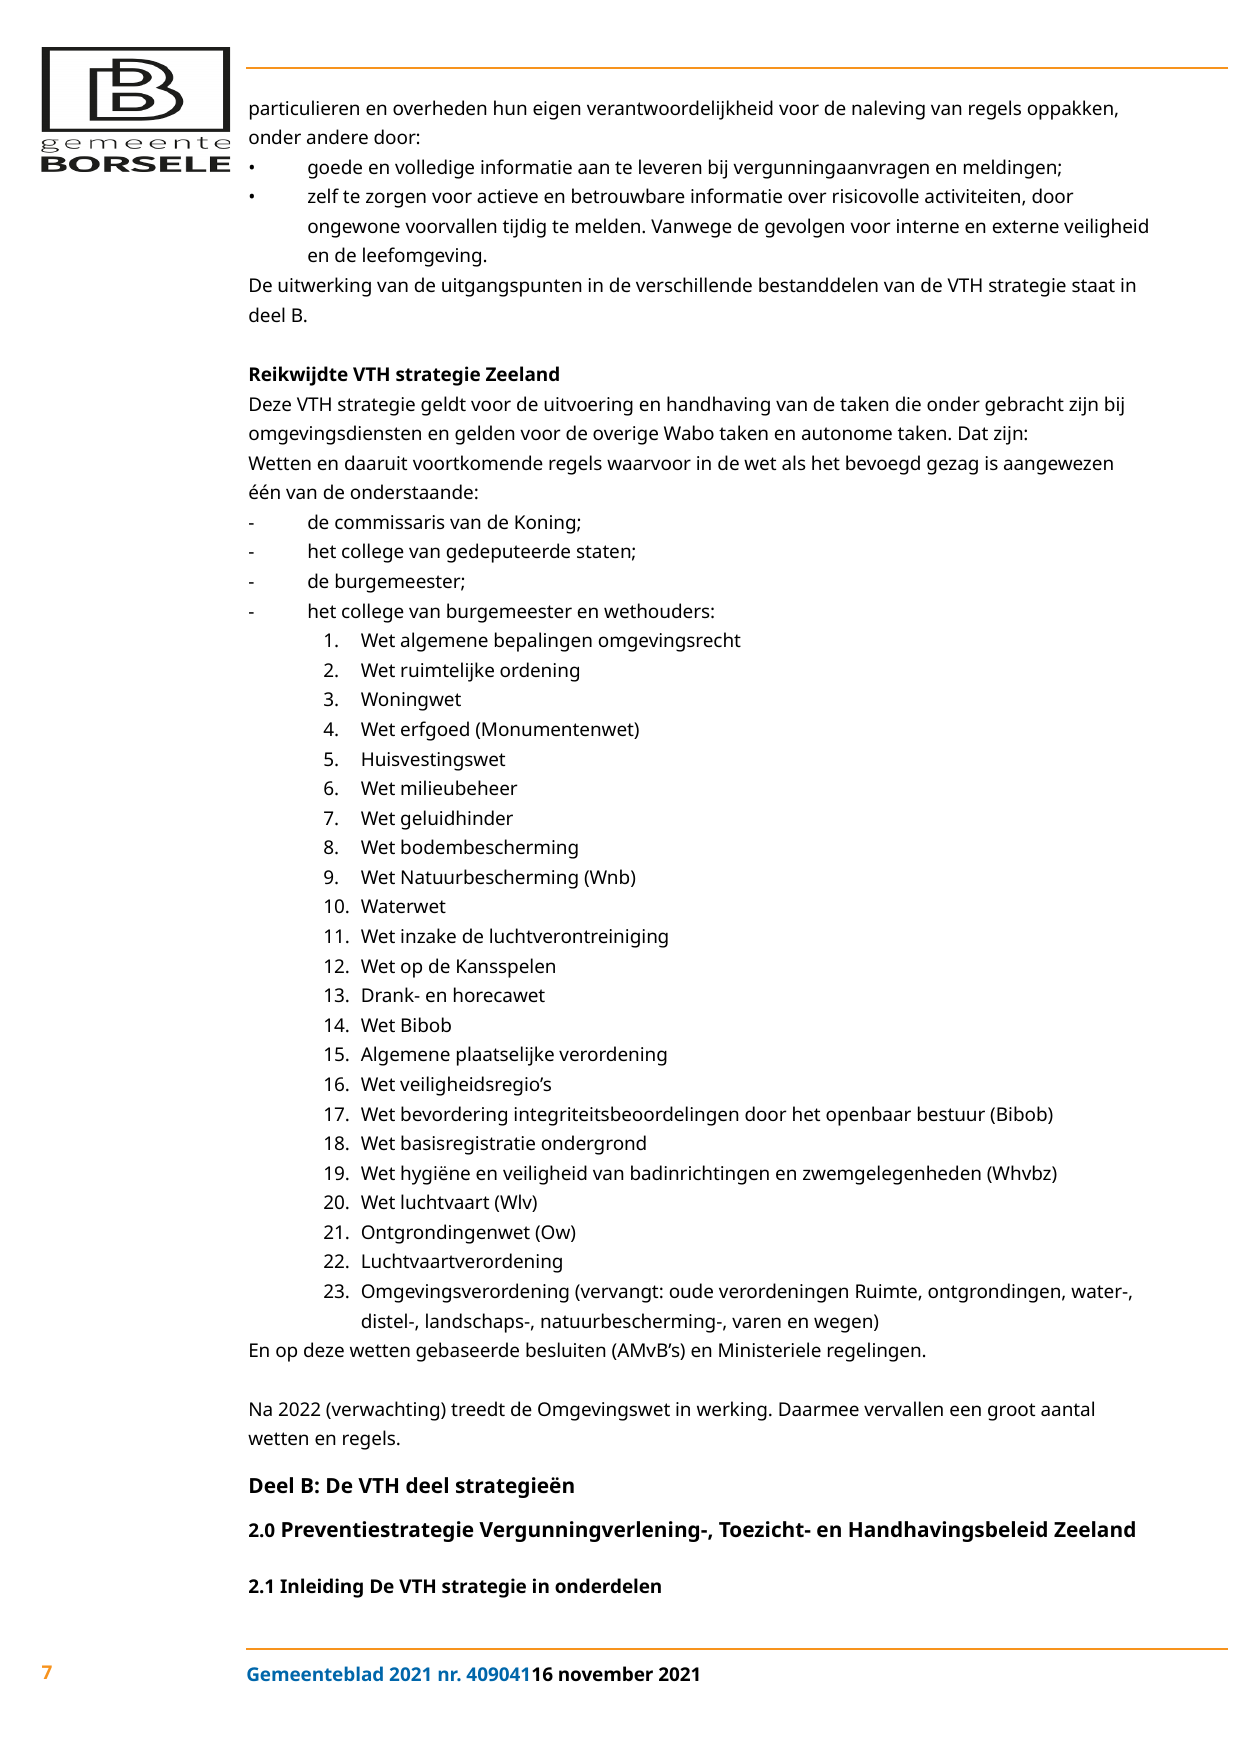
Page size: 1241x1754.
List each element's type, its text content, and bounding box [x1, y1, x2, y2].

text Deel B: De VTH deel strategieën [248, 1471, 1152, 1499]
text particulieren en overheden hun eigen verantwoordelijkheid voor de naleving van regels oppakken, onder andere door: [248, 95, 1152, 150]
text 2.1 Inleiding De VTH strategie in onderdelen [248, 1574, 1152, 1599]
text Na 2022 (verwachting) treedt de Omgevingswet in werking. Daarmee vervallen een groot aantal wetten en regels. [248, 1396, 1152, 1451]
text 2.0 Preventiestrategie Vergunningverlening-, Toezicht- en Handhavingsbeleid Zeeland [248, 1516, 1152, 1544]
list goede en volledige informatie aan te leveren bij vergunningaanvragen en meldingen; [248, 154, 1152, 180]
text De uitwerking van de uitgangspunten in de verschillende bestanddelen van de VTH strategie staat in deel B. [248, 272, 1152, 328]
picture [41, 47, 231, 172]
table_header Reikwijdte VTH strategie Zeeland Deze VTH strategie geldt voor de uitvoering en handhaving van de taken die onder gebracht zijn bij omgevingsdiensten en gelden voor de overige Wabo taken en autonome taken. Dat zijn: Wetten en daaruit voortkomende regels waarvoor in de wet als het bevoegd gezag is aangewezen één van de onderstaande: de commissaris van de Koning; het college van gedeputeerde staten; de burgemeester; het college van burgemeester en wethouders: Wet algemene bepalingen omgevingsrecht Wet ruimtelijke ordening Woningwet Wet erfgoed (Monumentenwet) Huisvestingswet Wet milieubeheer Wet geluidhinder Wet bodembescherming Wet Natuurbescherming (Wnb) Waterwet Wet inzake de luchtverontreiniging Wet op de Kansspelen Drank- en horecawet Wet Bibob Algemene plaatselijke verordening Wet veiligheidsregio’s Wet bevordering integriteitsbeoordelingen door het openbaar bestuur (Bibob) Wet basisregistratie ondergrond Wet hygiëne en veiligheid van badinrichtingen en zwemgelegenheden (Whvbz) Wet luchtvaart (Wlv) Ontgrondingenwet (Ow) Luchtvaartverordening Omgevingsverordening (vervangt: oude verordeningen Ruimte, ontgrondingen, water-, distel-, landschaps-, natuurbescherming-, varen en wegen) En op deze wetten gebaseerde besluiten (AMvB’s) en Ministeriele regelingen. [248, 361, 1152, 1363]
list zelf te zorgen voor actieve en betrouwbare informatie over risicovolle activiteiten, door ongewone voorvallen tijdig te melden. Vanwege de gevolgen voor interne en externe veiligheid en de leefomgeving. [248, 183, 1152, 268]
